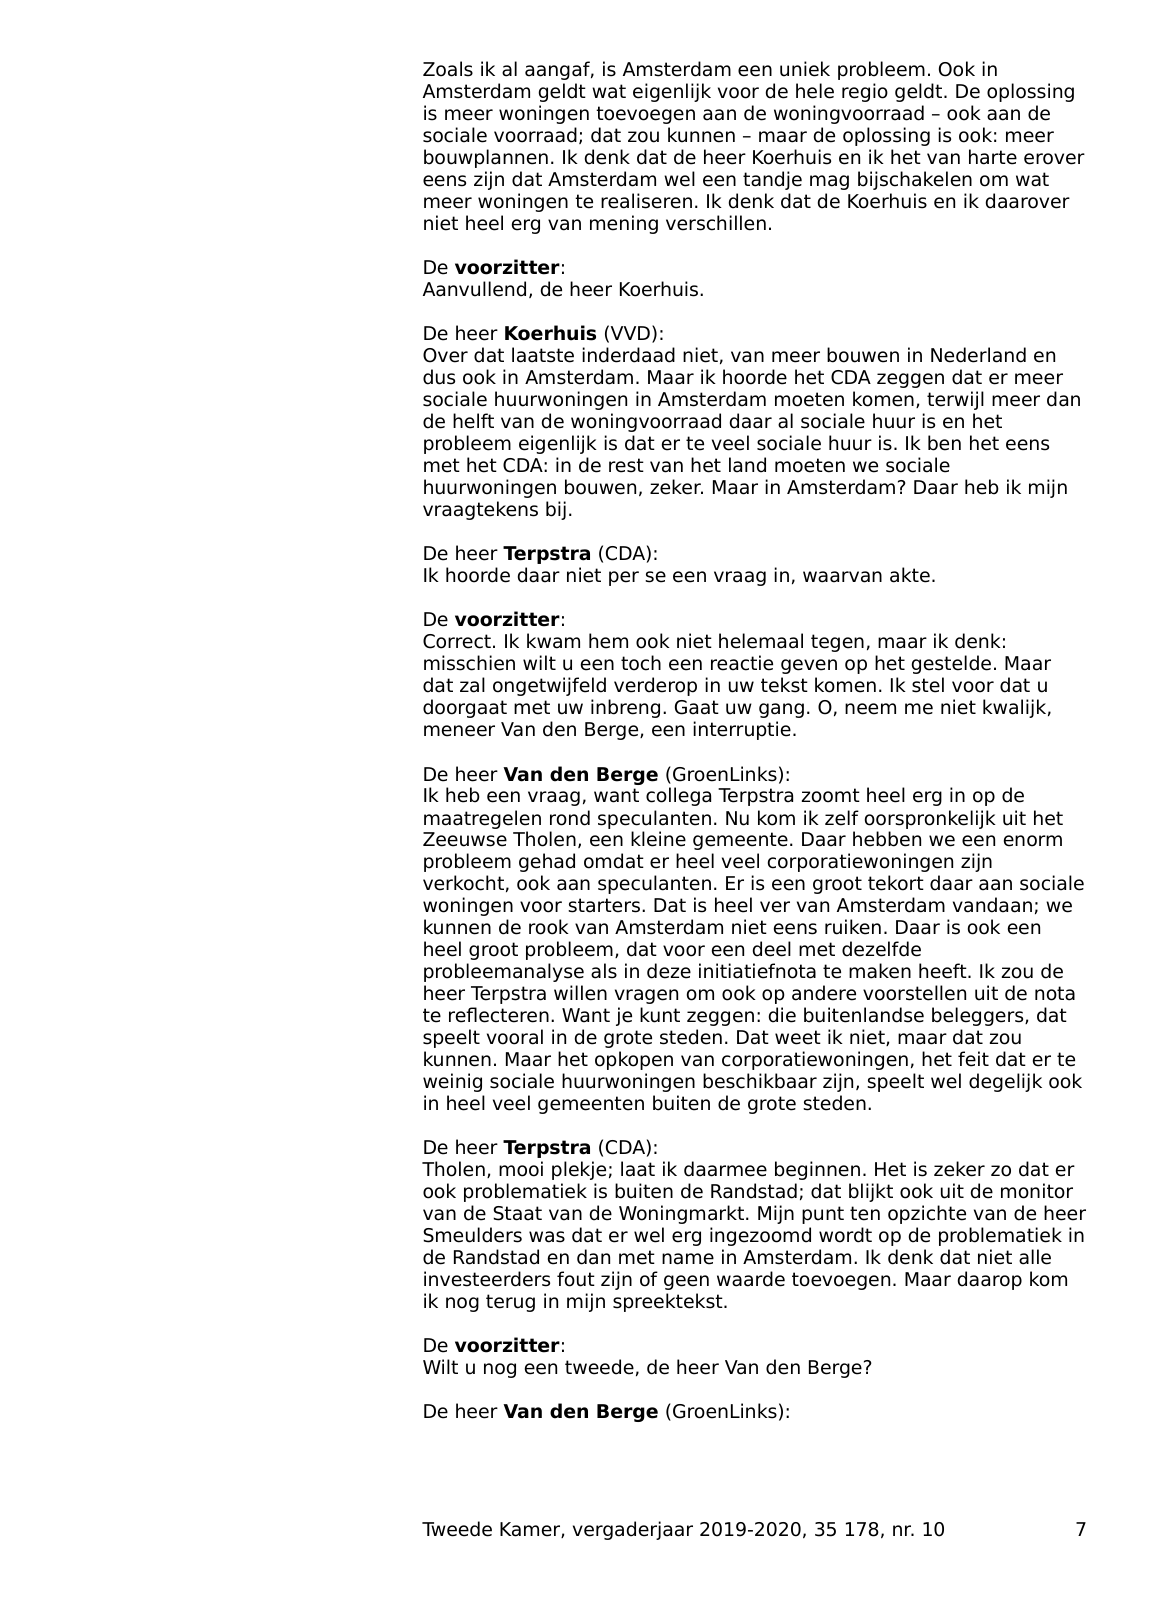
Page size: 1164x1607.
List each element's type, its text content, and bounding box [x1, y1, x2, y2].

text Wilt u nog een tweede, de heer Van den Berge? [422, 1357, 1087, 1379]
text Over dat laatste inderdaad niet, van meer bouwen in Nederland en dus ook in Amsterdam. Maar ik hoorde het CDA zeggen dat er meer sociale huurwoningen in Amsterdam moeten komen, terwijl meer dan de helft van de woningvoorraad daar al sociale huur is en het probleem eigenlijk is dat er te veel sociale huur is. Ik ben het eens met het CDA: in de rest van het land moeten we sociale huurwoningen bouwen, zeker. Maar in Amsterdam? Daar heb ik mijn vraagtekens bij. [422, 345, 1087, 521]
text De heer Terpstra (CDA): [422, 1137, 1087, 1159]
text Ik heb een vraag, want collega Terpstra zoomt heel erg in op de maatregelen rond speculanten. Nu kom ik zelf oorspronkelijk uit het Zeeuwse Tholen, een kleine gemeente. Daar hebben we een enorm probleem gehad omdat er heel veel corporatiewoningen zijn verkocht, ook aan speculanten. Er is een groot tekort daar aan sociale woningen voor starters. Dat is heel ver van Amsterdam vandaan; we kunnen de rook van Amsterdam niet eens ruiken. Daar is ook een heel groot probleem, dat voor een deel met dezelfde probleemanalyse als in deze initiatiefnota te maken heeft. Ik zou de heer Terpstra willen vragen om ook op andere voorstellen uit de nota te reflecteren. Want je kunt zeggen: die buitenlandse beleggers, dat speelt vooral in de grote steden. Dat weet ik niet, maar dat zou kunnen. Maar het opkopen van corporatiewoningen, het feit dat er te weinig sociale huurwoningen beschikbaar zijn, speelt wel degelijk ook in heel veel gemeenten buiten de grote steden. [422, 785, 1087, 1115]
text Tholen, mooi plekje; laat ik daarmee beginnen. Het is zeker zo dat er ook problematiek is buiten de Randstad; dat blijkt ook uit de monitor van de Staat van de Woningmarkt. Mijn punt ten opzichte van de heer Smeulders was dat er wel erg ingezoomd wordt op de problematiek in de Randstad en dan met name in Amsterdam. Ik denk dat niet alle investeerders fout zijn of geen waarde toevoegen. Maar daarop kom ik nog terug in mijn spreektekst. [422, 1159, 1087, 1313]
text Correct. Ik kwam hem ook niet helemaal tegen, maar ik denk: misschien wilt u een toch een reactie geven op het gestelde. Maar dat zal ongetwijfeld verderop in uw tekst komen. Ik stel voor dat u doorgaat met uw inbreng. Gaat uw gang. O, neem me niet kwalijk, meneer Van den Berge, een interruptie. [422, 631, 1087, 741]
text De voorzitter: [422, 257, 1087, 279]
text De heer Terpstra (CDA): [422, 543, 1087, 565]
text Zoals ik al aangaf, is Amsterdam een uniek probleem. Ook in Amsterdam geldt wat eigenlijk voor de hele regio geldt. De oplossing is meer woningen toevoegen aan de woningvoorraad – ook aan de sociale voorraad; dat zou kunnen – maar de oplossing is ook: meer bouwplannen. Ik denk dat de heer Koerhuis en ik het van harte erover eens zijn dat Amsterdam wel een tandje mag bijschakelen om wat meer woningen te realiseren. Ik denk dat de Koerhuis en ik daarover niet heel erg van mening verschillen. [422, 59, 1087, 235]
text De heer Koerhuis (VVD): [422, 323, 1087, 345]
text Ik hoorde daar niet per se een vraag in, waarvan akte. [422, 565, 1087, 587]
text De heer Van den Berge (GroenLinks): [422, 763, 1087, 785]
text De voorzitter: [422, 1335, 1087, 1357]
text Aanvullend, de heer Koerhuis. [422, 279, 1087, 301]
text De heer Van den Berge (GroenLinks): [422, 1401, 1087, 1423]
text De voorzitter: [422, 609, 1087, 631]
